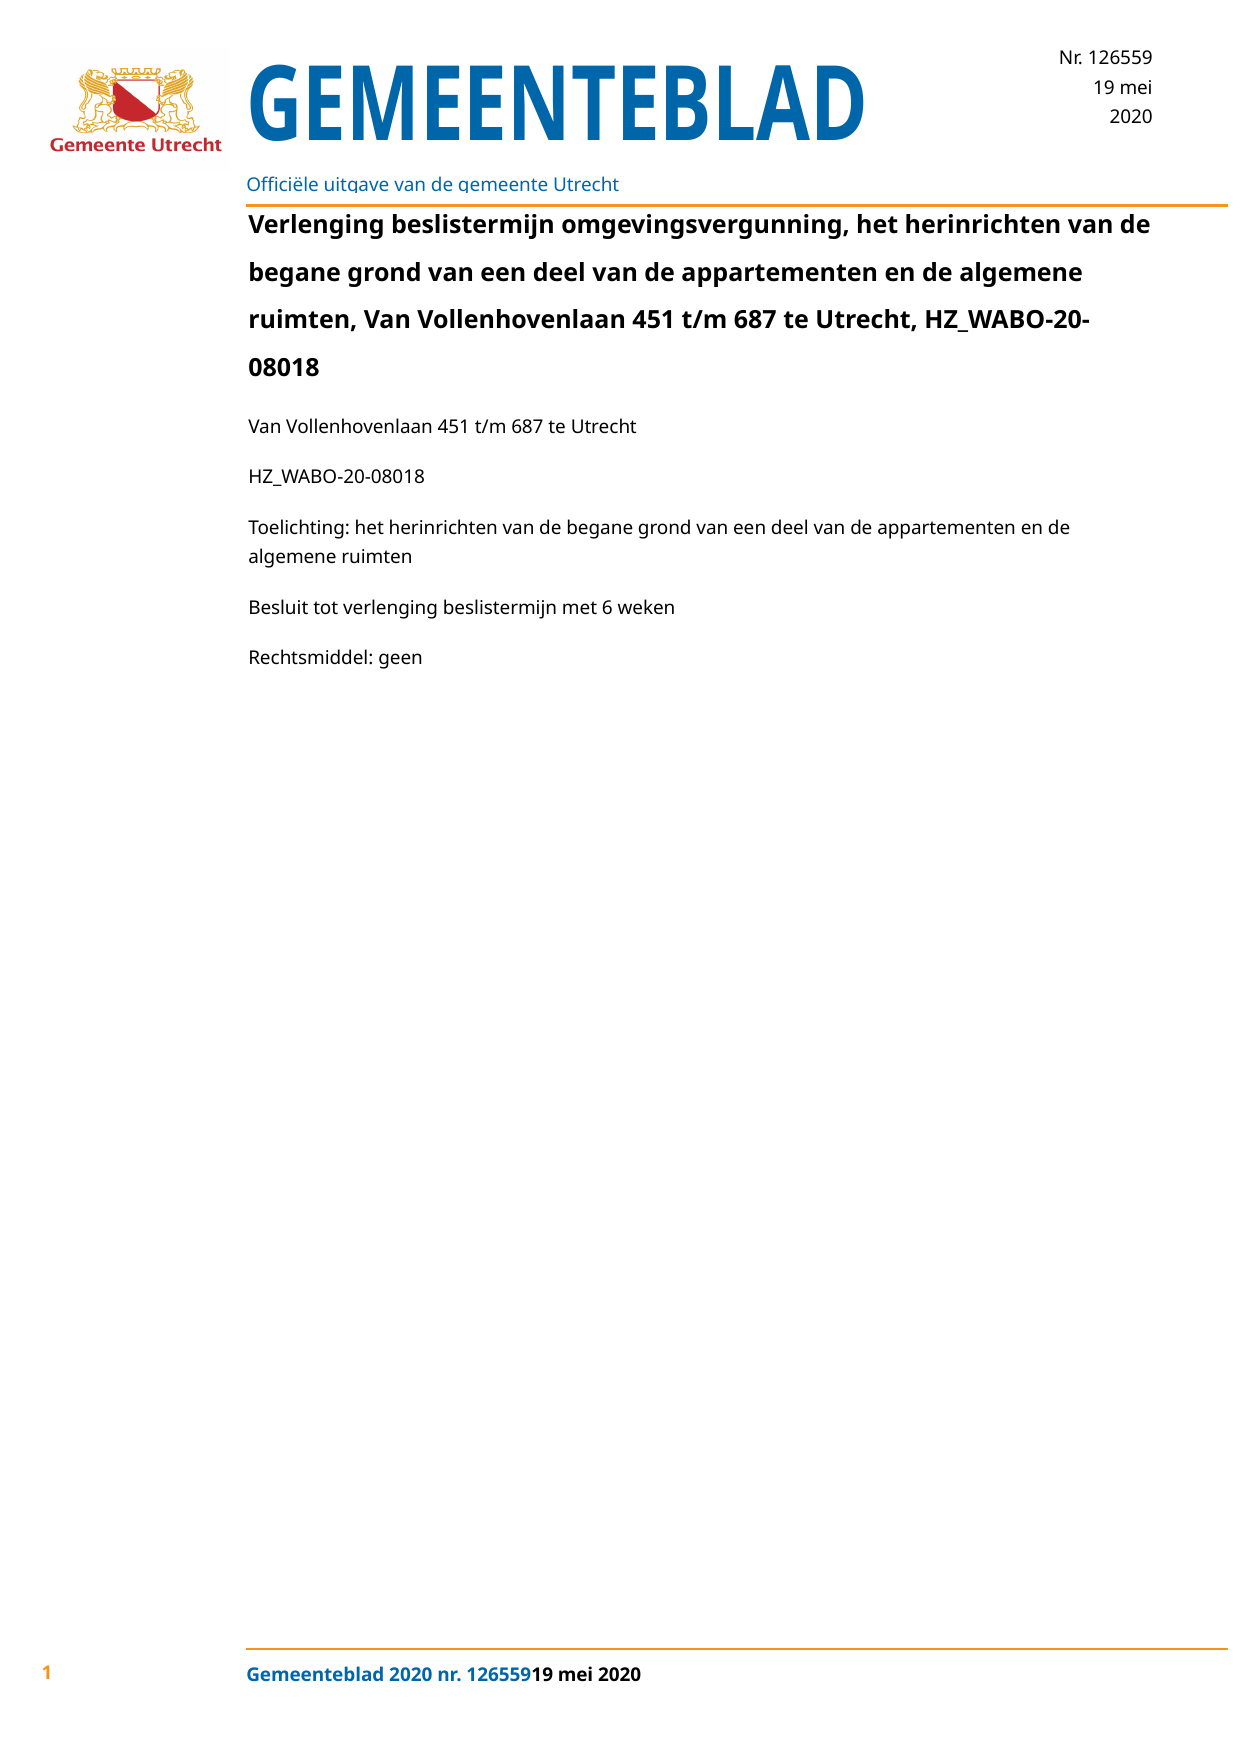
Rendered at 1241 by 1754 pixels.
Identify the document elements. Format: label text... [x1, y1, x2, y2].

text Besluit tot verlenging beslistermijn met 6 weken [248, 594, 1152, 620]
picture [41, 47, 231, 172]
text HZ_WABO-20-08018 [248, 463, 1152, 489]
text Toelichting: het herinrichten van de begane grond van een deel van de appartementen en de algemene ruimten [248, 514, 1152, 569]
text Verlenging beslistermijn omgevingsvergunning, het herinrichten van de begane grond van een deel van de appartementen en de algemene ruimten, Van Vollenhovenlaan 451 t/m 687 te Utrecht, HZ_WABO-20-08018 [248, 207, 1152, 384]
text Van Vollenhovenlaan 451 t/m 687 te Utrecht [248, 413, 1152, 439]
text Rechtsmiddel: geen [248, 644, 1152, 670]
